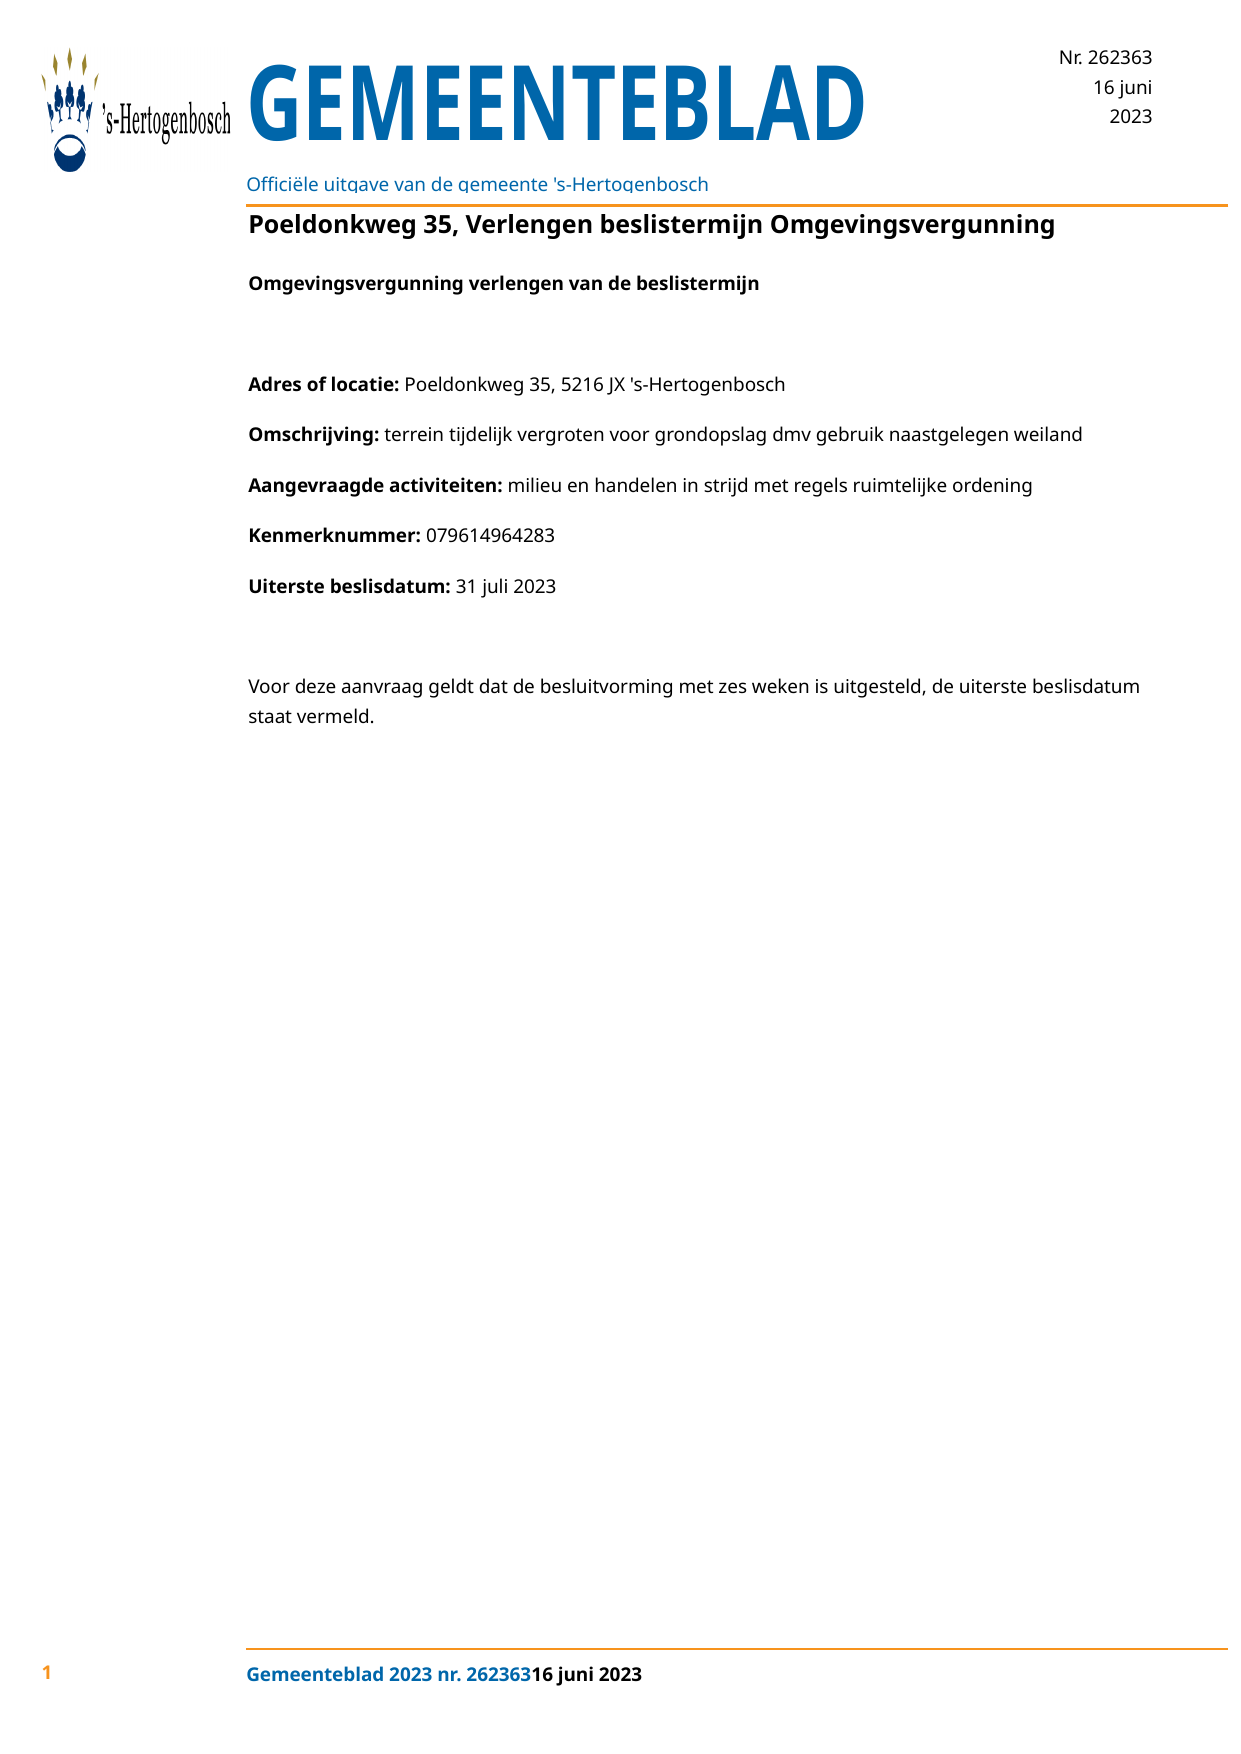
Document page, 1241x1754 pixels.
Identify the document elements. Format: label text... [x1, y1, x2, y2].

text Omschrijving: terrein tijdelijk vergroten voor grondopslag dmv gebruik naastgelegen weiland [248, 422, 1152, 447]
text Omgevingsvergunning verlengen van de beslistermijn [248, 270, 1152, 296]
picture [41, 47, 231, 172]
text Voor deze aanvraag geldt dat de besluitvorming met zes weken is uitgesteld, de uiterste beslisdatum staat vermeld. [248, 674, 1152, 729]
text Aangevraagde activiteiten: milieu en handelen in strijd met regels ruimtelijke ordening [248, 472, 1152, 498]
text Kenmerknummer: 079614964283 [248, 522, 1152, 548]
text Adres of locatie: Poeldonkweg 35, 5216 JX 's-Hertogenbosch [248, 371, 1152, 397]
text Uiterste beslisdatum: 31 juli 2023 [248, 573, 1152, 598]
text Poeldonkweg 35, Verlengen beslistermijn Omgevingsvergunning [248, 207, 1152, 241]
